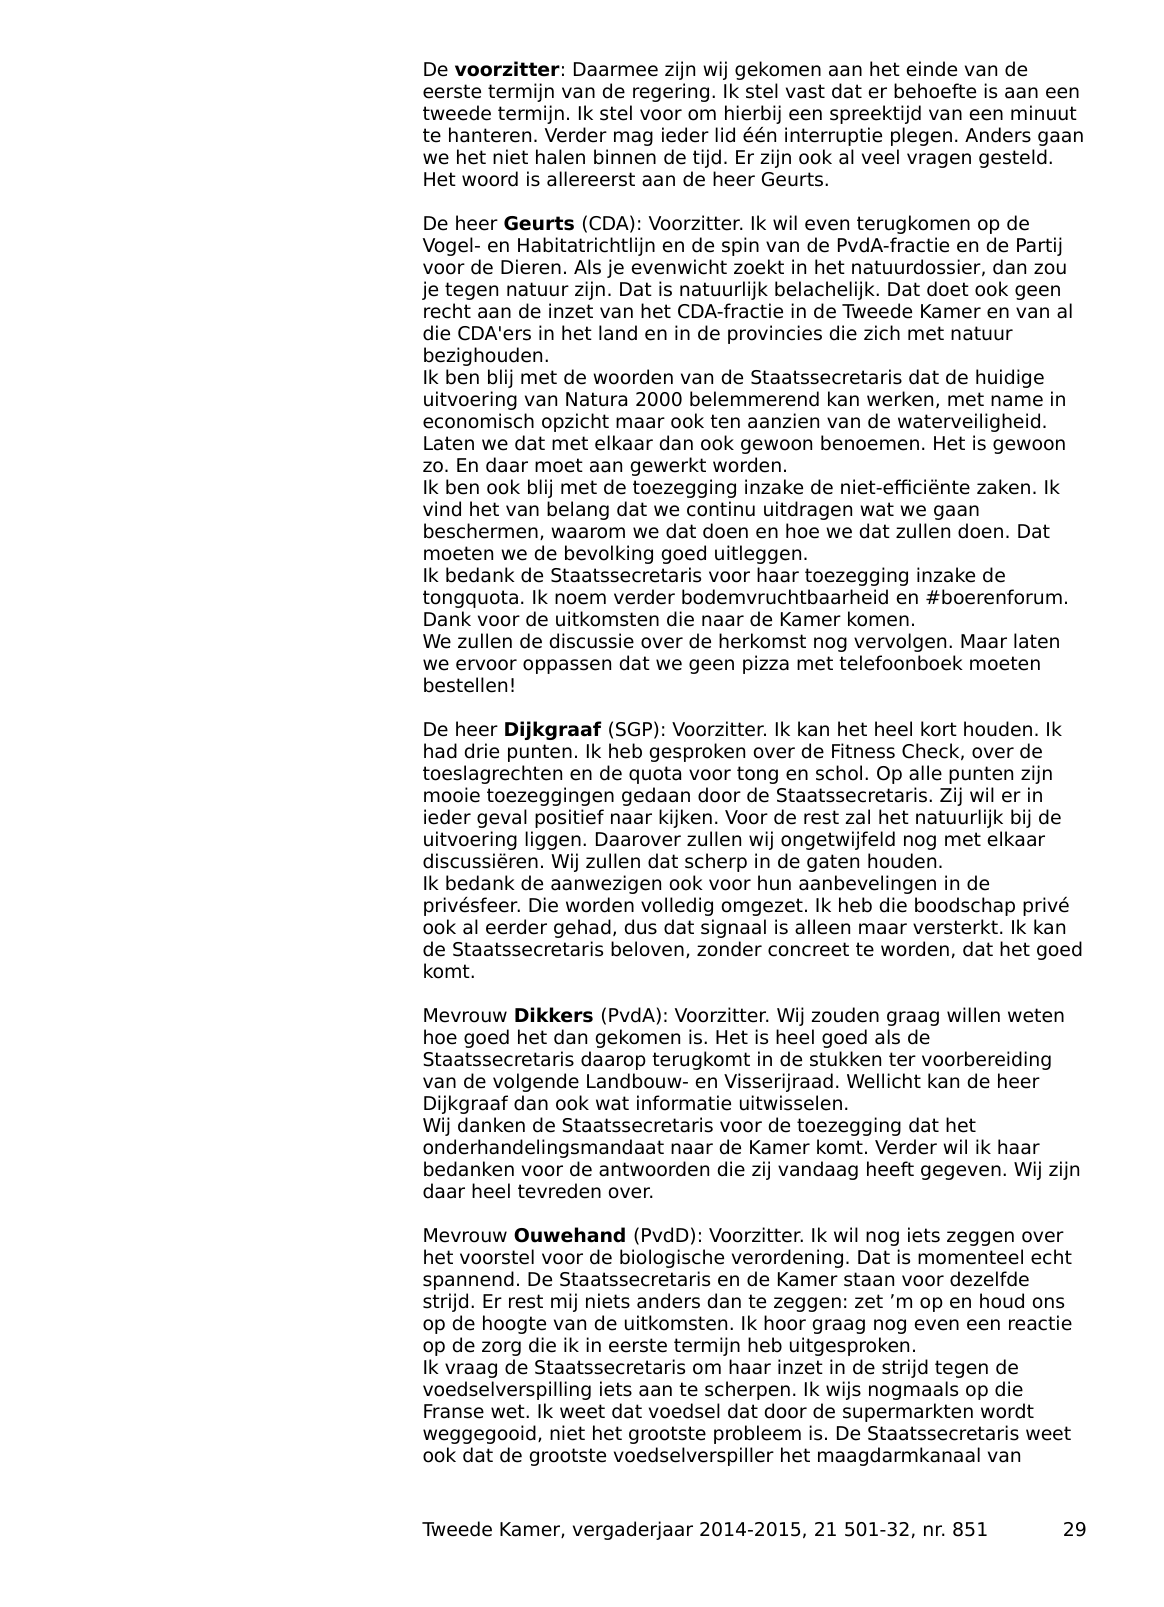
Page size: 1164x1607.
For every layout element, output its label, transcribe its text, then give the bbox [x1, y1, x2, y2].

text Ik bedank de Staatssecretaris voor haar toezegging inzake de tongquota. Ik noem verder bodemvruchtbaarheid en #boerenforum. Dank voor de uitkomsten die naar de Kamer komen. [422, 565, 1087, 631]
text Ik ben blij met de woorden van de Staatssecretaris dat de huidige uitvoering van Natura 2000 belemmerend kan werken, met name in economisch opzicht maar ook ten aanzien van de waterveiligheid. Laten we dat met elkaar dan ook gewoon benoemen. Het is gewoon zo. En daar moet aan gewerkt worden. [422, 367, 1087, 477]
text De voorzitter: Daarmee zijn wij gekomen aan het einde van de eerste termijn van de regering. Ik stel vast dat er behoefte is aan een tweede termijn. Ik stel voor om hierbij een spreektijd van een minuut te hanteren. Verder mag ieder lid één interruptie plegen. Anders gaan we het niet halen binnen de tijd. Er zijn ook al veel vragen gesteld. [422, 59, 1087, 169]
text We zullen de discussie over de herkomst nog vervolgen. Maar laten we ervoor oppassen dat we geen pizza met telefoonboek moeten bestellen! [422, 631, 1087, 697]
text Het woord is allereerst aan de heer Geurts. [422, 169, 1087, 191]
text Mevrouw Dikkers (PvdA): Voorzitter. Wij zouden graag willen weten hoe goed het dan gekomen is. Het is heel goed als de Staatssecretaris daarop terugkomt in de stukken ter voorbereiding van de volgende Landbouw- en Visserijraad. Wellicht kan de heer Dijkgraaf dan ook wat informatie uitwisselen. [422, 1005, 1087, 1115]
text Ik bedank de aanwezigen ook voor hun aanbevelingen in de privésfeer. Die worden volledig omgezet. Ik heb die boodschap privé ook al eerder gehad, dus dat signaal is alleen maar versterkt. Ik kan de Staatssecretaris beloven, zonder concreet te worden, dat het goed komt. [422, 873, 1087, 983]
text Wij danken de Staatssecretaris voor de toezegging dat het onderhandelingsmandaat naar de Kamer komt. Verder wil ik haar bedanken voor de antwoorden die zij vandaag heeft gegeven. Wij zijn daar heel tevreden over. [422, 1115, 1087, 1203]
text Ik ben ook blij met de toezegging inzake de niet-efficiënte zaken. Ik vind het van belang dat we continu uitdragen wat we gaan beschermen, waarom we dat doen en hoe we dat zullen doen. Dat moeten we de bevolking goed uitleggen. [422, 477, 1087, 565]
text De heer Geurts (CDA): Voorzitter. Ik wil even terugkomen op de Vogel- en Habitatrichtlijn en de spin van de PvdA-fractie en de Partij voor de Dieren. Als je evenwicht zoekt in het natuurdossier, dan zou je tegen natuur zijn. Dat is natuurlijk belachelijk. Dat doet ook geen recht aan de inzet van het CDA-fractie in de Tweede Kamer en van al die CDA'ers in het land en in de provincies die zich met natuur bezighouden. [422, 213, 1087, 367]
text De heer Dijkgraaf (SGP): Voorzitter. Ik kan het heel kort houden. Ik had drie punten. Ik heb gesproken over de Fitness Check, over de toeslagrechten en de quota voor tong en schol. Op alle punten zijn mooie toezeggingen gedaan door de Staatssecretaris. Zij wil er in ieder geval positief naar kijken. Voor de rest zal het natuurlijk bij de uitvoering liggen. Daarover zullen wij ongetwijfeld nog met elkaar discussiëren. Wij zullen dat scherp in de gaten houden. [422, 719, 1087, 873]
text Ik vraag de Staatssecretaris om haar inzet in de strijd tegen de voedselverspilling iets aan te scherpen. Ik wijs nogmaals op die Franse wet. Ik weet dat voedsel dat door de supermarkten wordt weggegooid, niet het grootste probleem is. De Staatssecretaris weet ook dat de grootste voedselverspiller het maagdarmkanaal van [422, 1357, 1087, 1467]
text Mevrouw Ouwehand (PvdD): Voorzitter. Ik wil nog iets zeggen over het voorstel voor de biologische verordening. Dat is momenteel echt spannend. De Staatssecretaris en de Kamer staan voor dezelfde strijd. Er rest mij niets anders dan te zeggen: zet ’m op en houd ons op de hoogte van de uitkomsten. Ik hoor graag nog even een reactie op de zorg die ik in eerste termijn heb uitgesproken. [422, 1225, 1087, 1357]
